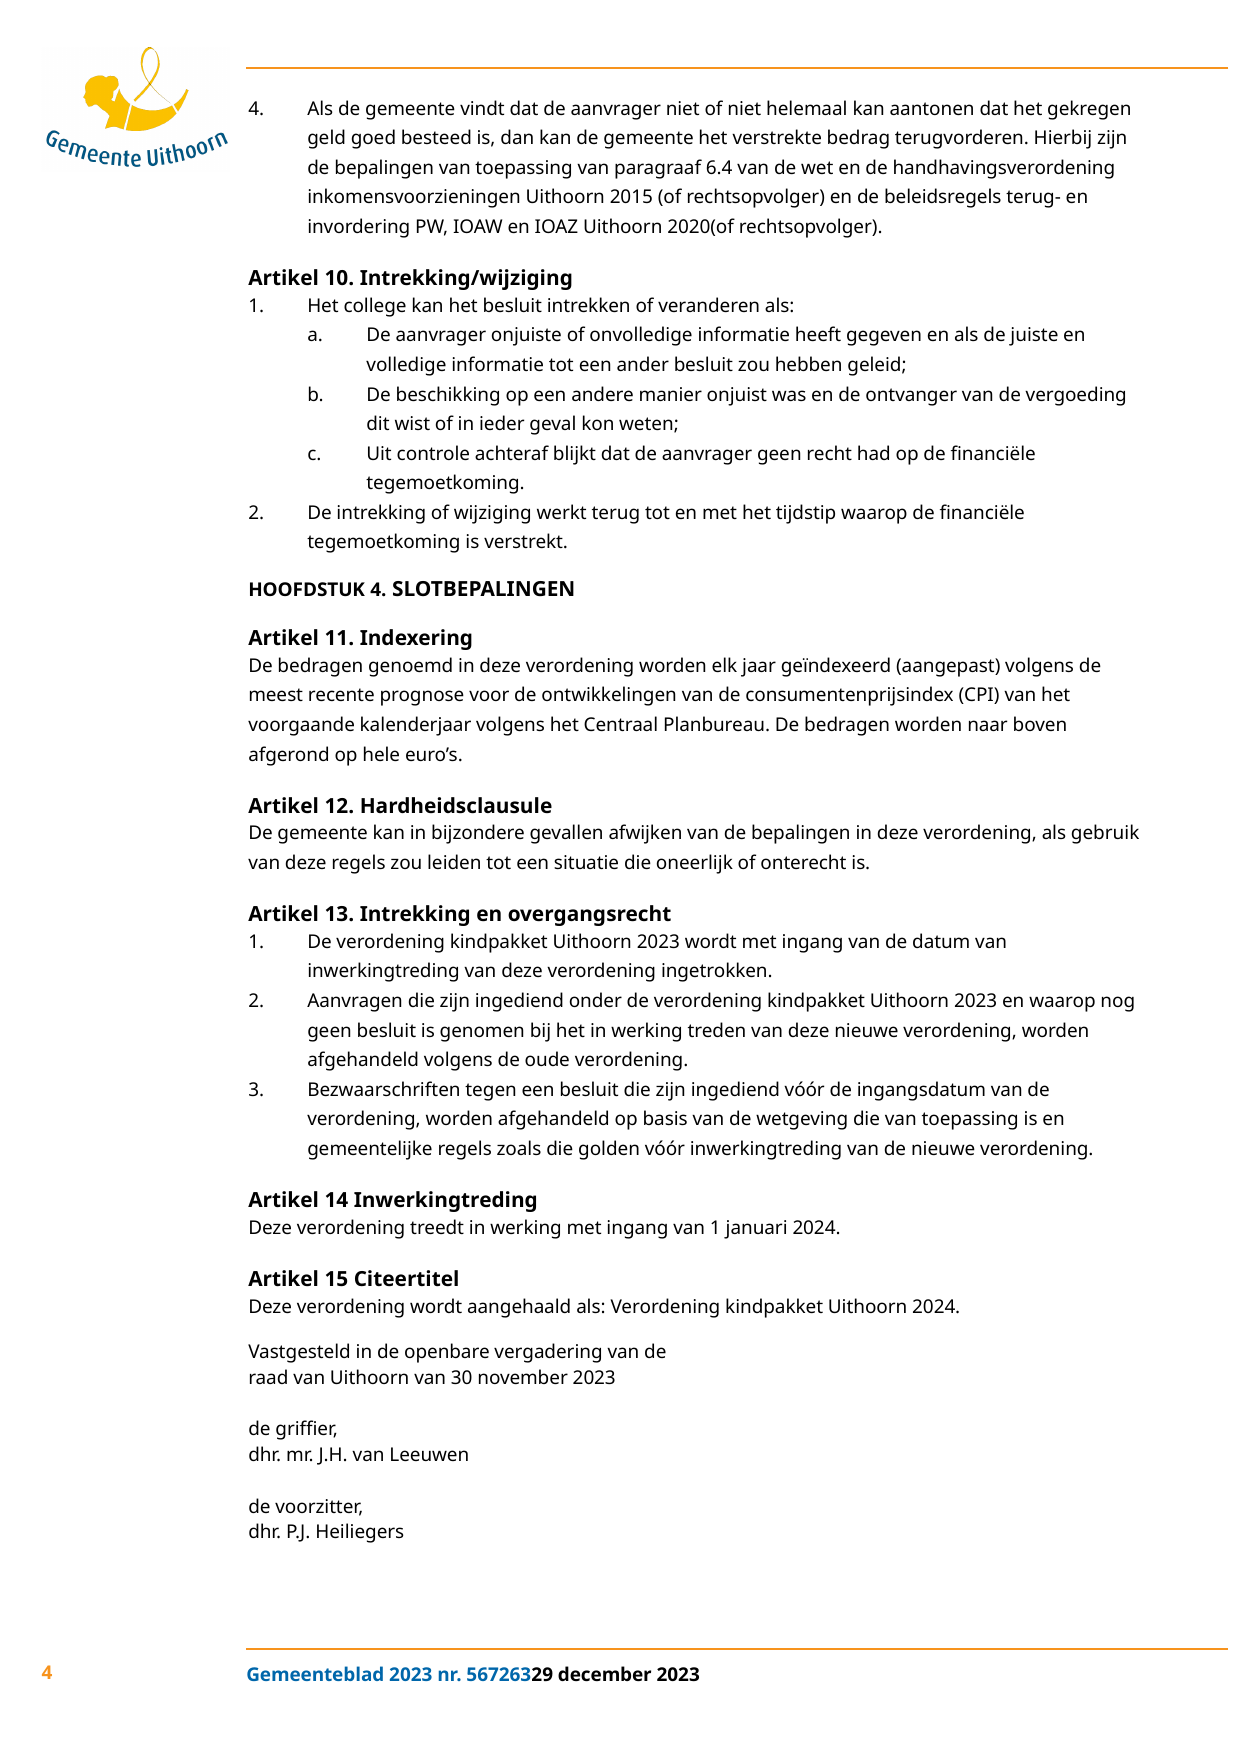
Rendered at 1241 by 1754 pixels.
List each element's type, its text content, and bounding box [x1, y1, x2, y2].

text de voorzitter, [248, 1493, 1152, 1518]
text dhr. mr. J.H. van Leeuwen [248, 1441, 1152, 1467]
text Deze verordening treedt in werking met ingang van 1 januari 2024. [248, 1214, 1152, 1240]
list De verordening kindpakket Uithoorn 2023 wordt met ingang van de datum van inwerkingtreding van deze verordening ingetrokken. [248, 928, 1152, 983]
list De beschikking op een andere manier onjuist was en de ontvanger van de vergoeding dit wist of in ieder geval kon weten; [307, 381, 1152, 436]
text HOOFDSTUK 4. SLOTBEPALINGEN [248, 574, 1152, 603]
text Artikel 14 Inwerkingtreding [248, 1186, 1152, 1214]
text Artikel 15 Citeertitel [248, 1264, 1152, 1293]
text Vastgesteld in de openbare vergadering van de [248, 1338, 1152, 1364]
text Artikel 10. Intrekking/wijziging [248, 263, 1152, 292]
text Artikel 11. Indexering [248, 623, 1152, 652]
text Deze verordening wordt aangehaald als: Verordening kindpakket Uithoorn 2024. [248, 1293, 1152, 1318]
list De intrekking of wijziging werkt terug tot en met het tijdstip waarop de financiële tegemoetkoming is verstrekt. [248, 499, 1152, 554]
list De aanvrager onjuiste of onvolledige informatie heeft gegeven en als de juiste en volledige informatie tot een ander besluit zou hebben geleid; [307, 322, 1152, 377]
text dhr. P.J. Heiliegers [248, 1518, 1152, 1544]
picture [41, 47, 231, 172]
list Als de gemeente vindt dat de aanvrager niet of niet helemaal kan aantonen dat het gekregen geld goed besteed is, dan kan de gemeente het verstrekte bedrag terugvorderen. Hierbij zijn de bepalingen van toepassing van paragraaf 6.4 van de wet en de handhavingsverordening inkomensvoorzieningen Uithoorn 2015 (of rechtsopvolger) en de beleidsregels terug- en invordering PW, IOAW en IOAZ Uithoorn 2020(of rechtsopvolger). [248, 95, 1152, 239]
list Bezwaarschriften tegen een besluit die zijn ingediend vóór de ingangsdatum van de verordening, worden afgehandeld op basis van de wetgeving die van toepassing is en gemeentelijke regels zoals die golden vóór inwerkingtreding van de nieuwe verordening. [248, 1076, 1152, 1161]
list Uit controle achteraf blijkt dat de aanvrager geen recht had op de financiële tegemoetkoming. [307, 440, 1152, 495]
text De bedragen genoemd in deze verordening worden elk jaar geïndexeerd (aangepast) volgens de meest recente prognose voor de ontwikkelingen van de consumentenprijsindex (CPI) van het voorgaande kalenderjaar volgens het Centraal Planbureau. De bedragen worden naar boven afgerond op hele euro’s. [248, 652, 1152, 766]
list Het college kan het besluit intrekken of veranderen als: [248, 292, 1152, 318]
text Artikel 12. Hardheidsclausule [248, 791, 1152, 819]
text raad van Uithoorn van 30 november 2023 [248, 1364, 1152, 1390]
text De gemeente kan in bijzondere gevallen afwijken van de bepalingen in deze verordening, als gebruik van deze regels zou leiden tot een situatie die oneerlijk of onterecht is. [248, 819, 1152, 875]
text de griffier, [248, 1416, 1152, 1441]
list Aanvragen die zijn ingediend onder de verordening kindpakket Uithoorn 2023 en waarop nog geen besluit is genomen bij het in werking treden van deze nieuwe verordening, worden afgehandeld volgens de oude verordening. [248, 987, 1152, 1072]
text Artikel 13. Intrekking en overgangsrecht [248, 899, 1152, 928]
